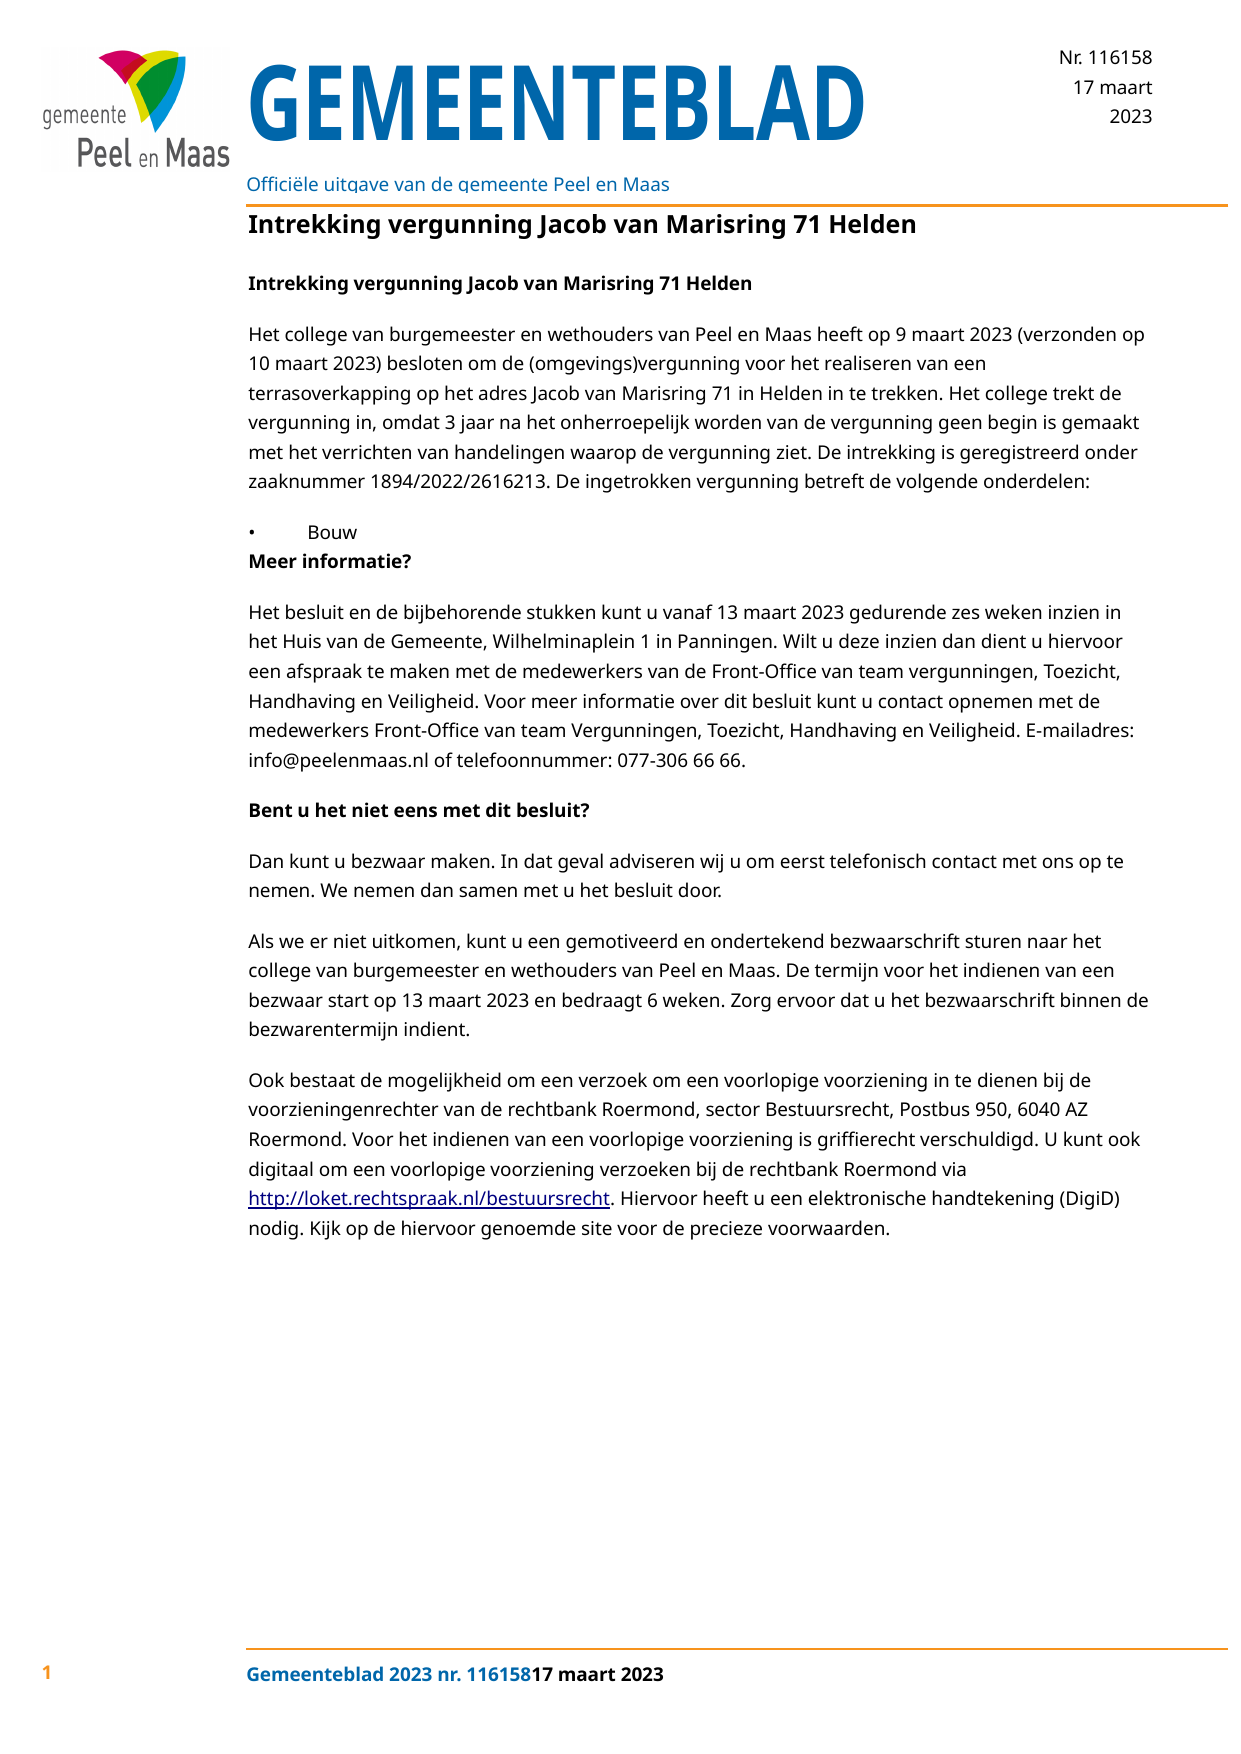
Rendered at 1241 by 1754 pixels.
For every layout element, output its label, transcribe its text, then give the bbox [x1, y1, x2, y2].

text Intrekking vergunning Jacob van Marisring 71 Helden [248, 270, 1152, 296]
text Ook bestaat de mogelijkheid om een verzoek om een voorlopige voorziening in te dienen bij de voorzieningenrechter van de rechtbank Roermond, sector Bestuursrecht, Postbus 950, 6040 AZ Roermond. Voor het indienen van een voorlopige voorziening is griffierecht verschuldigd. U kunt ook digitaal om een voorlopige voorziening verzoeken bij de rechtbank Roermond via http://loket.rechtspraak.nl/bestuursrecht. Hiervoor heeft u een elektronische handtekening (DigiD) nodig. Kijk op de hiervoor genoemde site voor de precieze voorwaarden. [248, 1067, 1152, 1241]
text Als we er niet uitkomen, kunt u een gemotiveerd en ondertekend bezwaarschrift sturen naar het college van burgemeester en wethouders van Peel en Maas. De termijn voor het indienen van een bezwaar start op 13 maart 2023 en bedraagt 6 weken. Zorg ervoor dat u het bezwaarschrift binnen de bezwarentermijn indient. [248, 928, 1152, 1042]
text Dan kunt u bezwaar maken. In dat geval adviseren wij u om eerst telefonisch contact met ons op te nemen. We nemen dan samen met u het besluit door. [248, 848, 1152, 903]
text Meer informatie? [248, 549, 1152, 574]
text Intrekking vergunning Jacob van Marisring 71 Helden [248, 207, 1152, 241]
text Bent u het niet eens met dit besluit? [248, 797, 1152, 823]
text Het besluit en de bijbehorende stukken kunt u vanaf 13 maart 2023 gedurende zes weken inzien in het Huis van de Gemeente, Wilhelminaplein 1 in Panningen. Wilt u deze inzien dan dient u hiervoor een afspraak te maken met de medewerkers van de Front-Office van team vergunningen, Toezicht, Handhaving en Veiligheid. Voor meer informatie over dit besluit kunt u contact opnemen met de medewerkers Front-Office van team Vergunningen, Toezicht, Handhaving en Veiligheid. E-mailadres: info@peelenmaas.nl of telefoonnummer: 077-306 66 66. [248, 599, 1152, 773]
text Het college van burgemeester en wethouders van Peel en Maas heeft op 9 maart 2023 (verzonden op 10 maart 2023) besloten om de (omgevings)vergunning voor het realiseren van een terrasoverkapping op het adres Jacob van Marisring 71 in Helden in te trekken. Het college trekt de vergunning in, omdat 3 jaar na het onherroepelijk worden van de vergunning geen begin is gemaakt met het verrichten van handelingen waarop de vergunning ziet. De intrekking is geregistreerd onder zaaknummer 1894/2022/2616213. De ingetrokken vergunning betreft de volgende onderdelen: [248, 321, 1152, 494]
picture [41, 47, 231, 172]
list Bouw [248, 519, 1152, 545]
